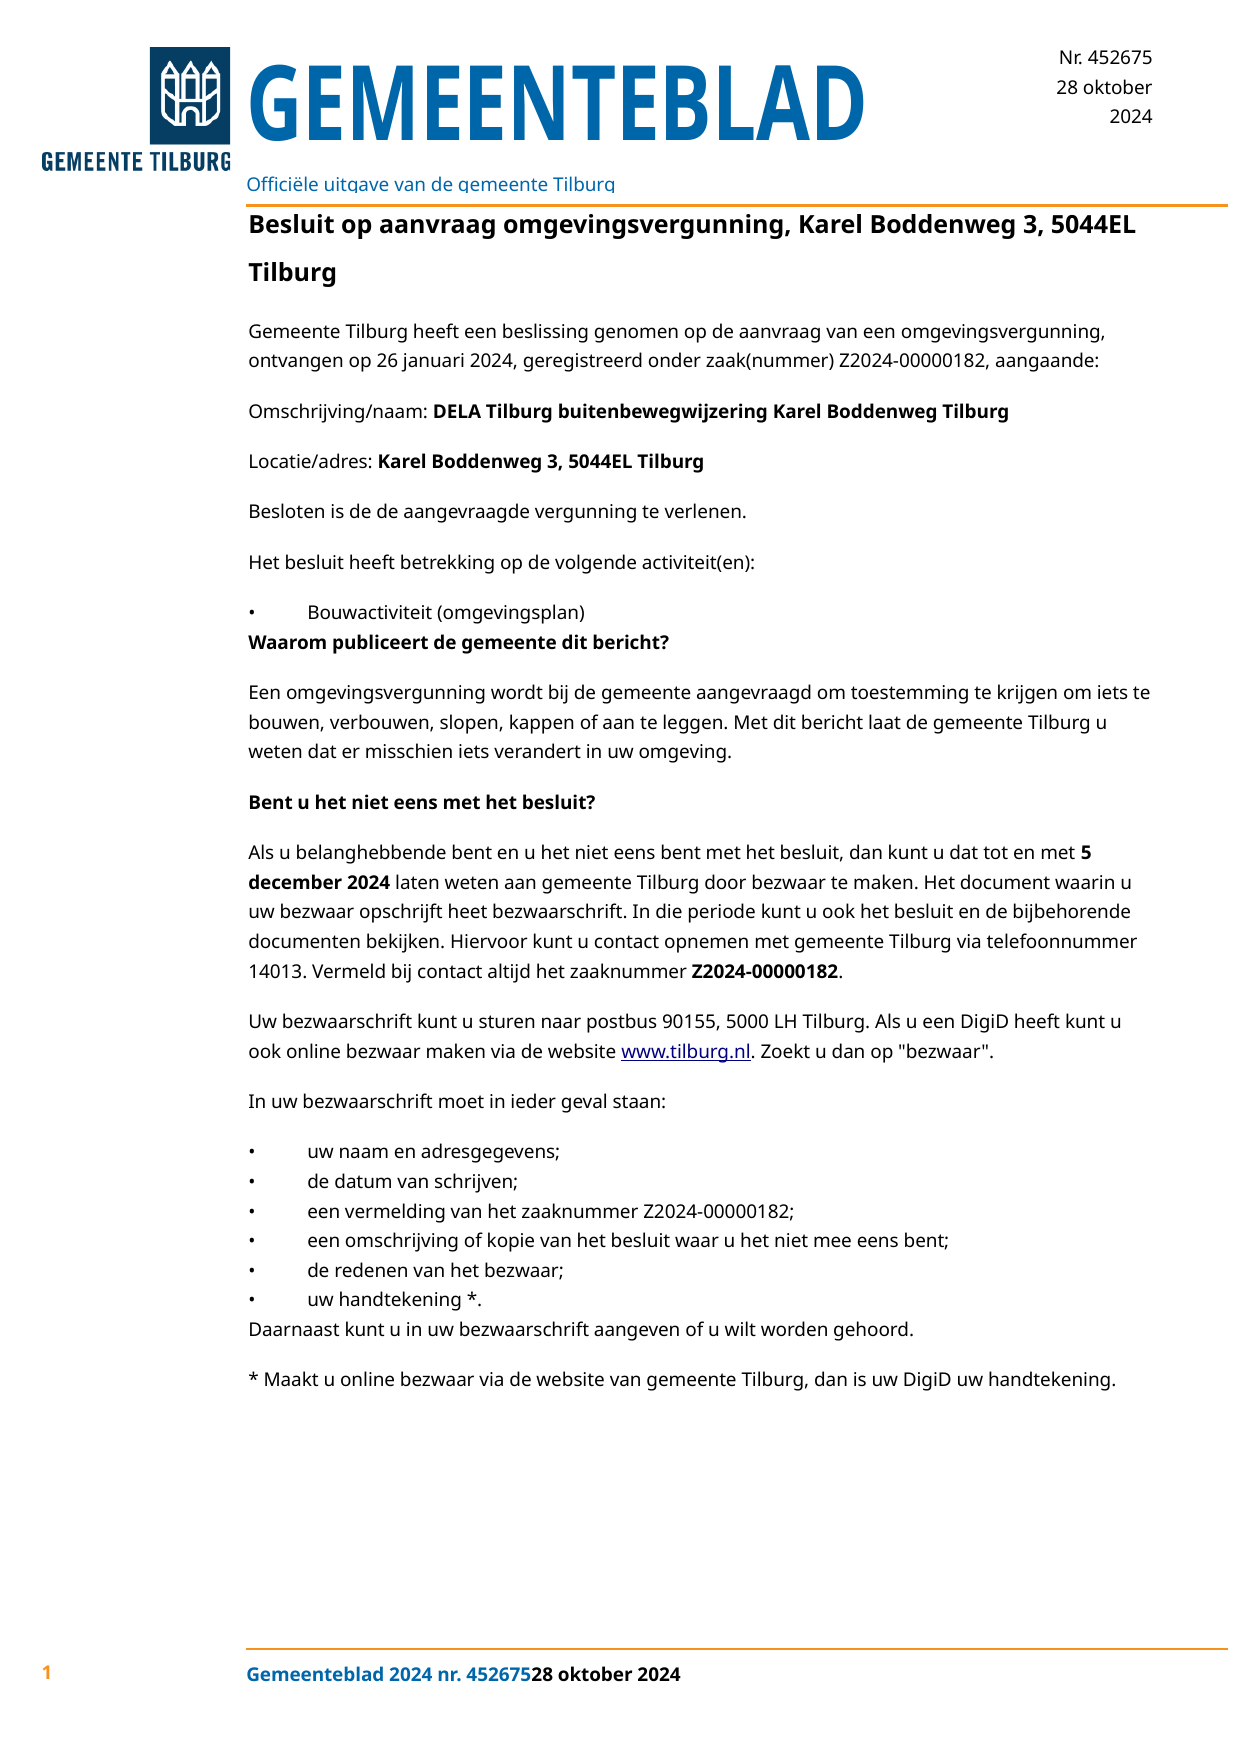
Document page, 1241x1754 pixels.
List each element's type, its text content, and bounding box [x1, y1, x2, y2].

text In uw bezwaarschrift moet in ieder geval staan: [248, 1088, 1152, 1114]
list de redenen van het bezwaar; [248, 1257, 1152, 1283]
text Omschrijving/naam: DELA Tilburg buitenbewegwijzering Karel Boddenweg Tilburg [248, 398, 1152, 424]
list uw handtekening *. [248, 1287, 1152, 1312]
text Daarnaast kunt u in uw bezwaarschrift aangeven of u wilt worden gehoord. [248, 1316, 1152, 1342]
text * Maakt u online bezwaar via de website van gemeente Tilburg, dan is uw DigiD uw handtekening. [248, 1367, 1152, 1392]
text Het besluit heeft betrekking op de volgende activiteit(en): [248, 549, 1152, 575]
text Een omgevingsvergunning wordt bij de gemeente aangevraagd om toestemming te krijgen om iets te bouwen, verbouwen, slopen, kappen of aan te leggen. Met dit bericht laat de gemeente Tilburg u weten dat er misschien iets verandert in uw omgeving. [248, 679, 1152, 764]
text Gemeente Tilburg heeft een beslissing genomen op de aanvraag van een omgevingsvergunning, ontvangen op 26 januari 2024, geregistreerd onder zaak(nummer) Z2024-00000182, aangaande: [248, 318, 1152, 373]
text Waarom publiceert de gemeente dit bericht? [248, 629, 1152, 655]
list een omschrijving of kopie van het besluit waar u het niet mee eens bent; [248, 1227, 1152, 1253]
list een vermelding van het zaaknummer Z2024-00000182; [248, 1198, 1152, 1224]
picture [41, 47, 231, 172]
list de datum van schrijven; [248, 1168, 1152, 1194]
list uw naam en adresgegevens; [248, 1139, 1152, 1164]
list Bouwactiviteit (omgevingsplan) [248, 599, 1152, 625]
text Als u belanghebbende bent en u het niet eens bent met het besluit, dan kunt u dat tot en met 5 december 2024 laten weten aan gemeente Tilburg door bezwaar te maken. Het document waarin u uw bezwaar opschrijft heet bezwaarschrift. In die periode kunt u ook het besluit en de bijbehorende documenten bekijken. Hiervoor kunt u contact opnemen met gemeente Tilburg via telefoonnummer 14013. Vermeld bij contact altijd het zaaknummer Z2024-00000182. [248, 839, 1152, 984]
text Besluit op aanvraag omgevingsvergunning, Karel Boddenweg 3, 5044EL Tilburg [248, 207, 1152, 288]
text Bent u het niet eens met het besluit? [248, 789, 1152, 815]
text Besloten is de de aangevraagde vergunning te verlenen. [248, 499, 1152, 524]
text Uw bezwaarschrift kunt u sturen naar postbus 90155, 5000 LH Tilburg. Als u een DigiD heeft kunt u ook online bezwaar maken via de website www.tilburg.nl. Zoekt u dan op "bezwaar". [248, 1008, 1152, 1064]
text Locatie/adres: Karel Boddenweg 3, 5044EL Tilburg [248, 448, 1152, 474]
